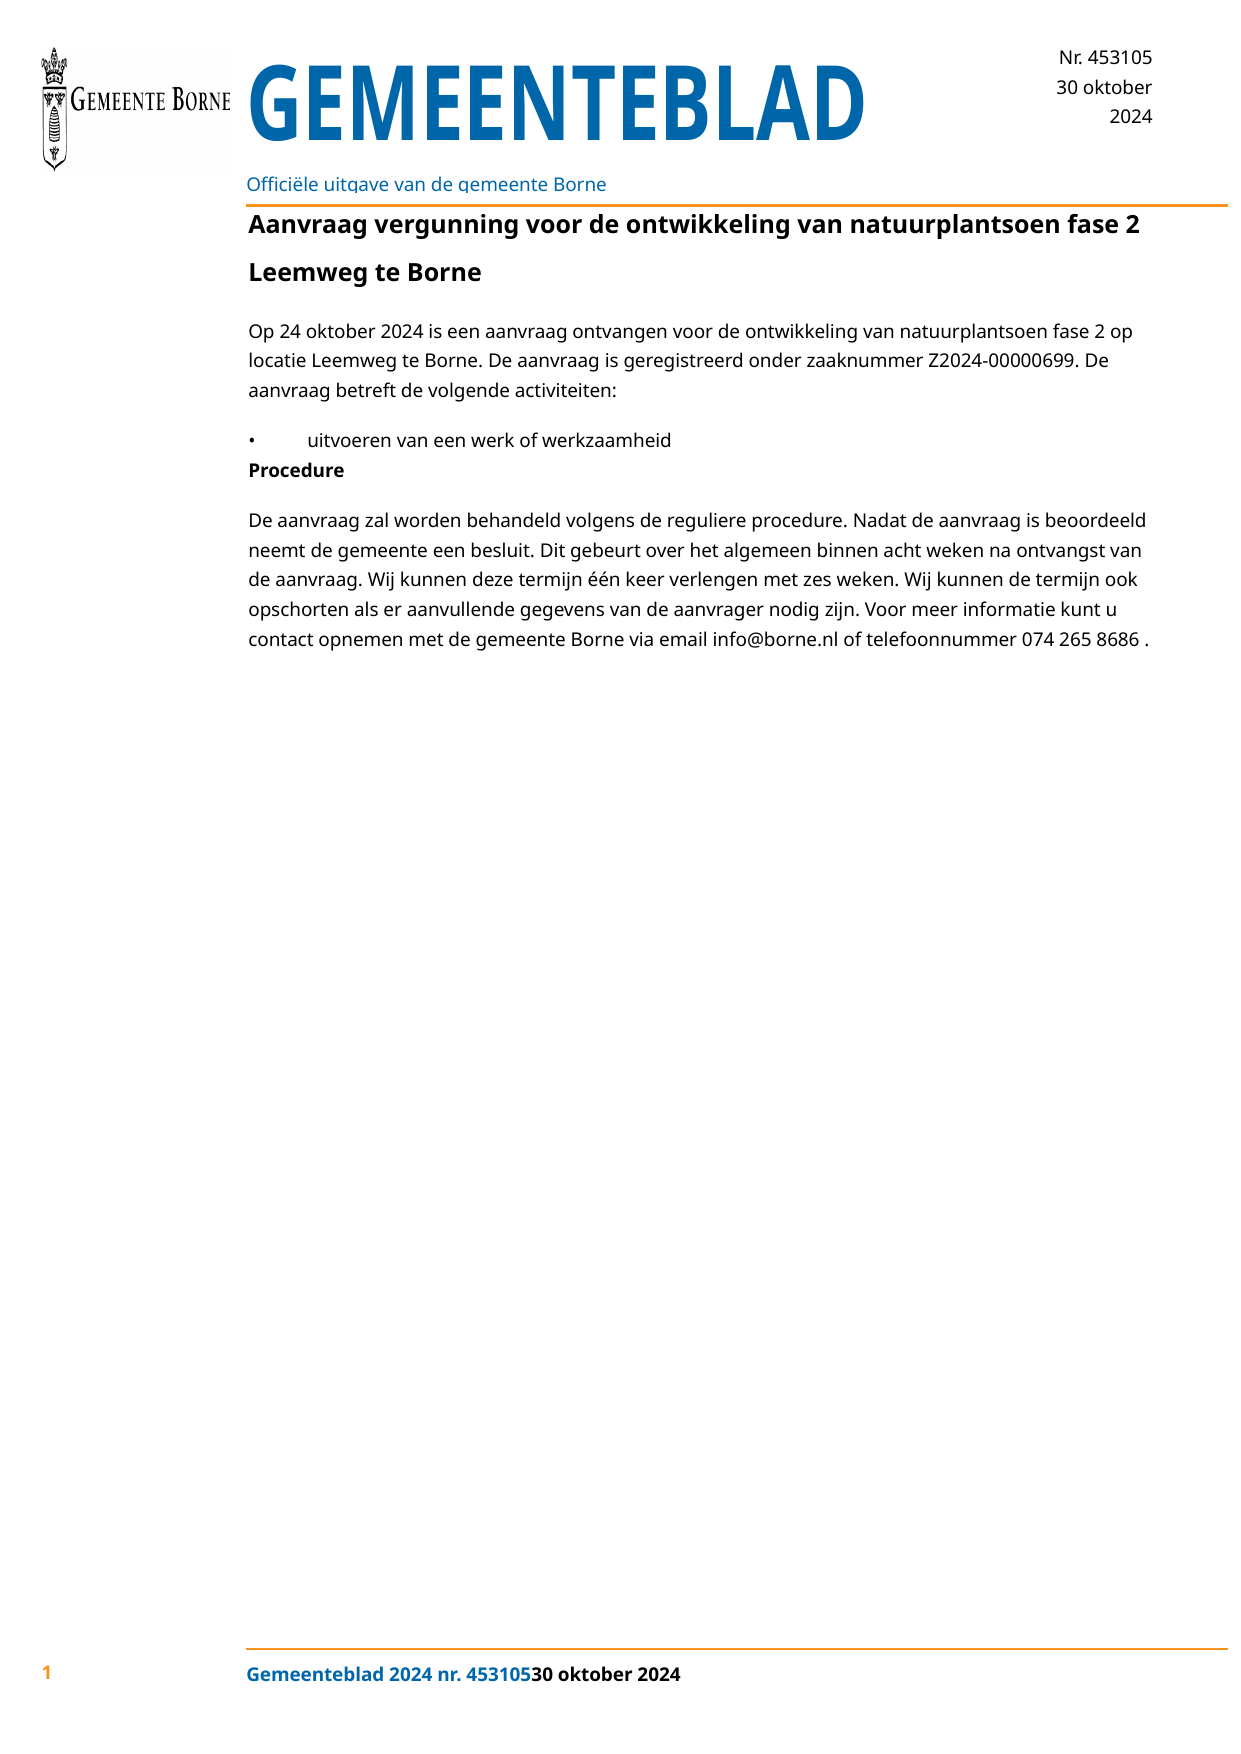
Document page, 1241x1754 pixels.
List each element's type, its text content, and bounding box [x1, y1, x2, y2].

text Op 24 oktober 2024 is een aanvraag ontvangen voor de ontwikkeling van natuurplantsoen fase 2 op locatie Leemweg te Borne. De aanvraag is geregistreerd onder zaaknummer Z2024-00000699. De aanvraag betreft de volgende activiteiten: [248, 318, 1152, 403]
list uitvoeren van een werk of werkzaamheid [248, 427, 1152, 453]
text De aanvraag zal worden behandeld volgens de reguliere procedure. Nadat de aanvraag is beoordeeld neemt de gemeente een besluit. Dit gebeurt over het algemeen binnen acht weken na ontvangst van de aanvraag. Wij kunnen deze termijn één keer verlengen met zes weken. Wij kunnen de termijn ook opschorten als er aanvullende gegevens van de aanvrager nodig zijn. Voor meer informatie kunt u contact opnemen met de gemeente Borne via email info@borne.nl of telefoonnummer 074 265 8686 . [248, 507, 1152, 652]
text Procedure [248, 457, 1152, 483]
picture [41, 47, 231, 172]
text Aanvraag vergunning voor de ontwikkeling van natuurplantsoen fase 2 Leemweg te Borne [248, 207, 1152, 288]
